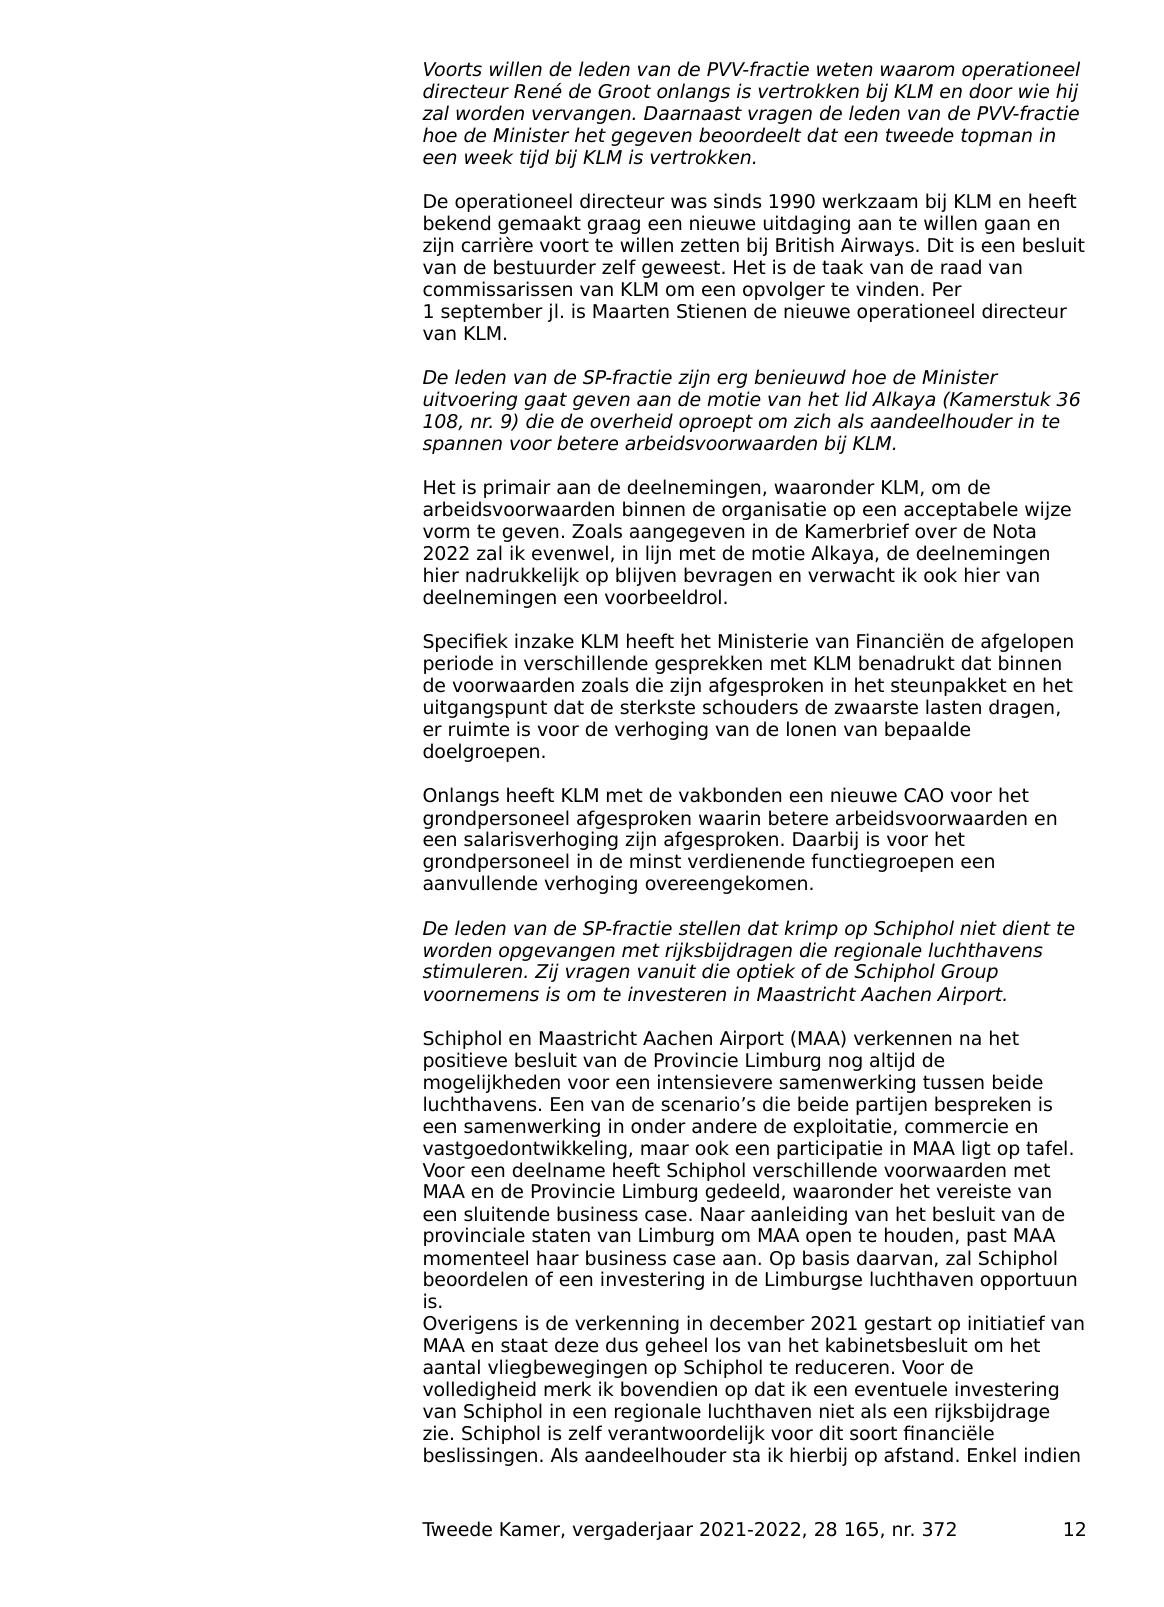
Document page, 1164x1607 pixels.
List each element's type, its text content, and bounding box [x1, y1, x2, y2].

text Onlangs heeft KLM met de vakbonden een nieuwe CAO voor het grondpersoneel afgesproken waarin betere arbeidsvoorwaarden en een salarisverhoging zijn afgesproken. Daarbij is voor het grondpersoneel in de minst verdienende functiegroepen een aanvullende verhoging overeengekomen. [422, 785, 1087, 895]
text De leden van de SP-fractie stellen dat krimp op Schiphol niet dient te worden opgevangen met rijksbijdragen die regionale luchthavens stimuleren. Zij vragen vanuit die optiek of de Schiphol Group voornemens is om te investeren in Maastricht Aachen Airport. [422, 917, 1087, 1005]
text Overigens is de verkenning in december 2021 gestart op initiatief van MAA en staat deze dus geheel los van het kabinetsbesluit om het aantal vliegbewegingen op Schiphol te reduceren. Voor de volledigheid merk ik bovendien op dat ik een eventuele investering van Schiphol in een regionale luchthaven niet als een rijksbijdrage zie. Schiphol is zelf verantwoordelijk voor dit soort financiële beslissingen. Als aandeelhouder sta ik hierbij op afstand. Enkel indien [422, 1313, 1087, 1467]
text Voorts willen de leden van de PVV-fractie weten waarom operationeel directeur René de Groot onlangs is vertrokken bij KLM en door wie hij zal worden vervangen. Daarnaast vragen de leden van de PVV-fractie hoe de Minister het gegeven beoordeelt dat een tweede topman in een week tijd bij KLM is vertrokken. [422, 59, 1087, 169]
text Het is primair aan de deelnemingen, waaronder KLM, om de arbeidsvoorwaarden binnen de organisatie op een acceptabele wijze vorm te geven. Zoals aangegeven in de Kamerbrief over de Nota 2022 zal ik evenwel, in lijn met de motie Alkaya, de deelnemingen hier nadrukkelijk op blijven bevragen en verwacht ik ook hier van deelnemingen een voorbeeldrol. [422, 477, 1087, 609]
text Schiphol en Maastricht Aachen Airport (MAA) verkennen na het positieve besluit van de Provincie Limburg nog altijd de mogelijkheden voor een intensievere samenwerking tussen beide luchthavens. Een van de scenario’s die beide partijen bespreken is een samenwerking in onder andere de exploitatie, commercie en vastgoedontwikkeling, maar ook een participatie in MAA ligt op tafel. Voor een deelname heeft Schiphol verschillende voorwaarden met MAA en de Provincie Limburg gedeeld, waaronder het vereiste van een sluitende business case. Naar aanleiding van het besluit van de provinciale staten van Limburg om MAA open te houden, past MAA momenteel haar business case aan. Op basis daarvan, zal Schiphol beoordelen of een investering in de Limburgse luchthaven opportuun is. [422, 1028, 1087, 1313]
text De operationeel directeur was sinds 1990 werkzaam bij KLM en heeft bekend gemaakt graag een nieuwe uitdaging aan te willen gaan en zijn carrière voort te willen zetten bij British Airways. Dit is een besluit van de bestuurder zelf geweest. Het is de taak van de raad van commissarissen van KLM om een opvolger te vinden. Per 1 september jl. is Maarten Stienen de nieuwe operationeel directeur van KLM. [422, 191, 1087, 345]
text De leden van de SP-fractie zijn erg benieuwd hoe de Minister uitvoering gaat geven aan de motie van het lid Alkaya (Kamerstuk 36 108, nr. 9) die de overheid oproept om zich als aandeelhouder in te spannen voor betere arbeidsvoorwaarden bij KLM. [422, 367, 1087, 455]
text Specifiek inzake KLM heeft het Ministerie van Financiën de afgelopen periode in verschillende gesprekken met KLM benadrukt dat binnen de voorwaarden zoals die zijn afgesproken in het steunpakket en het uitgangspunt dat de sterkste schouders de zwaarste lasten dragen, er ruimte is voor de verhoging van de lonen van bepaalde doelgroepen. [422, 631, 1087, 763]
